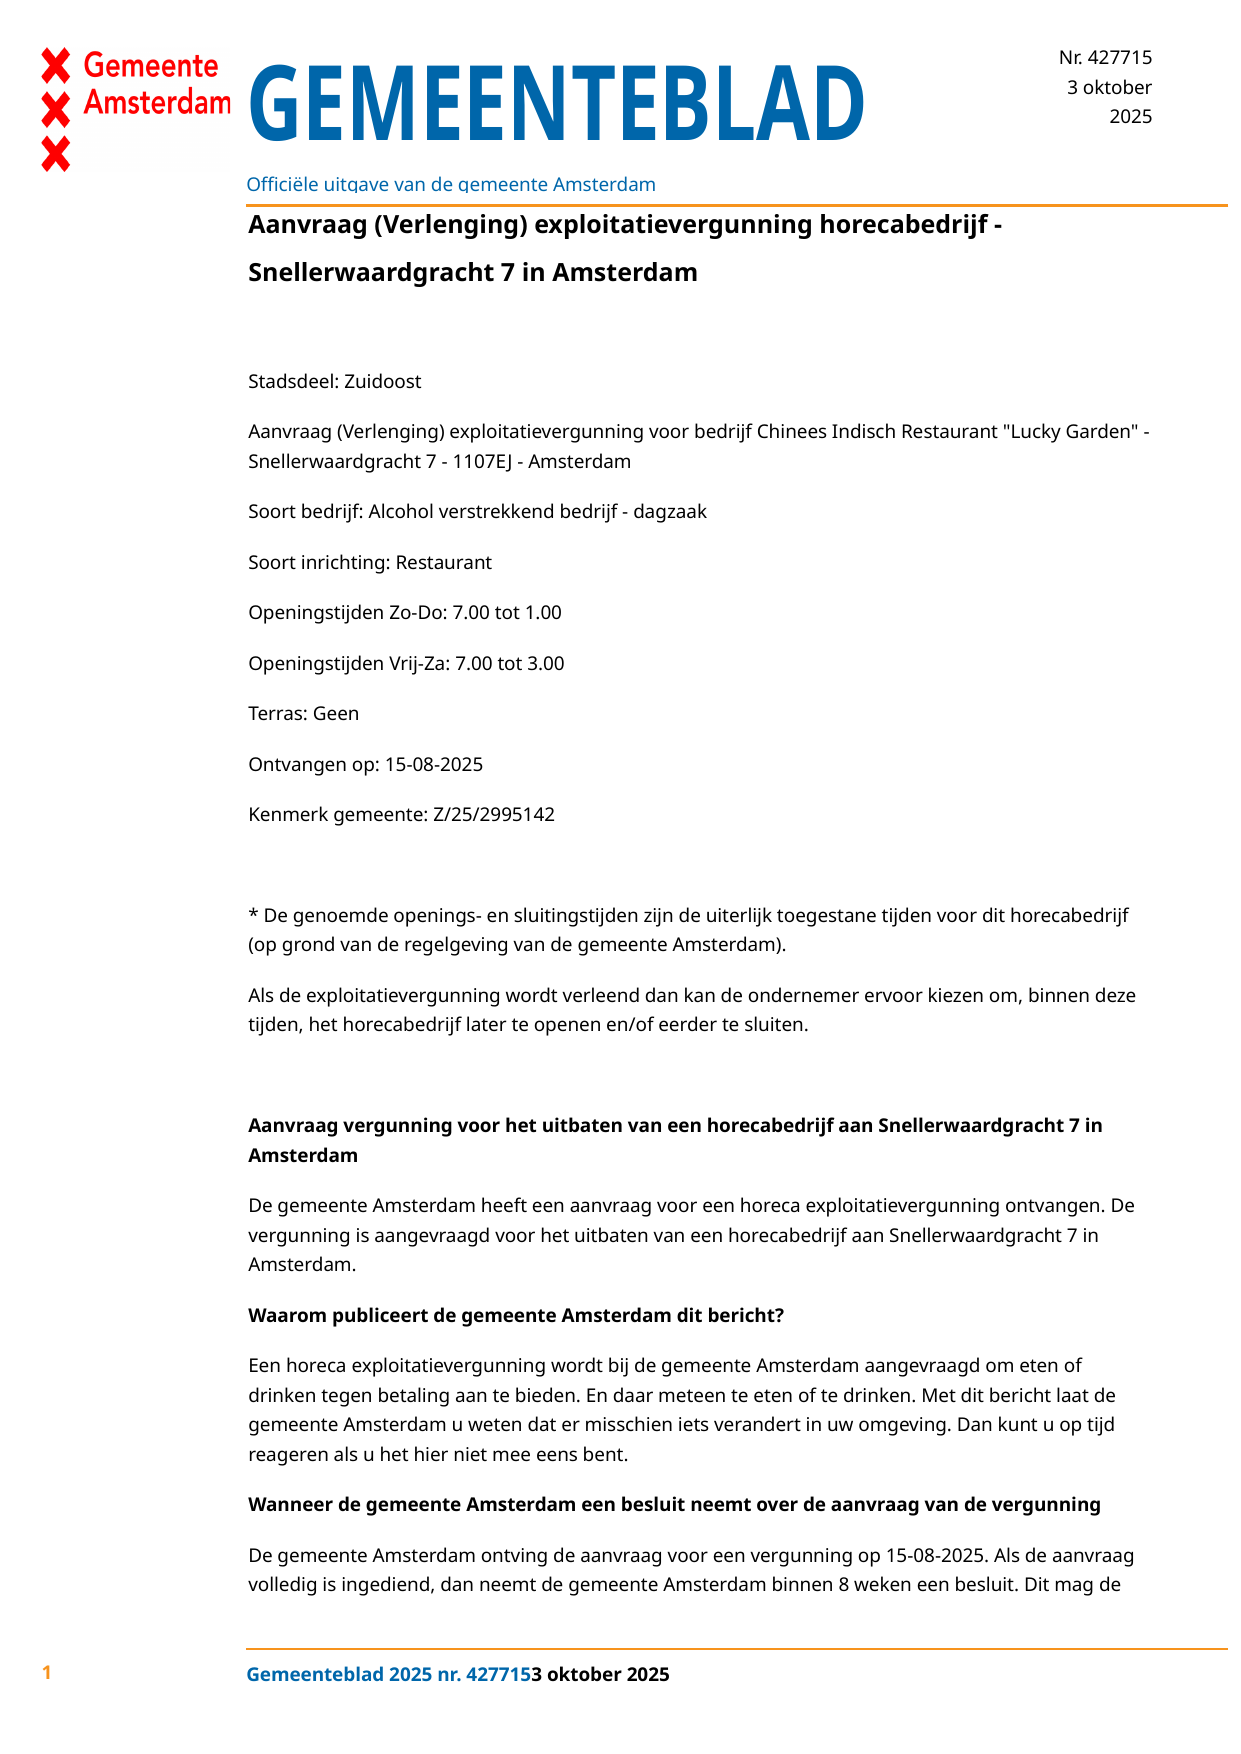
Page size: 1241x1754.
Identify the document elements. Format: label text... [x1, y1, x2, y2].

text Aanvraag (Verlenging) exploitatievergunning voor bedrijf Chinees Indisch Restaurant "Lucky Garden" - Snellerwaardgracht 7 - 1107EJ - Amsterdam [248, 419, 1152, 474]
text Ontvangen op: 15-08-2025 [248, 751, 1152, 777]
text Aanvraag (Verlenging) exploitatievergunning horecabedrijf - Snellerwaardgracht 7 in Amsterdam [248, 207, 1152, 288]
text Een horeca exploitatievergunning wordt bij de gemeente Amsterdam aangevraagd om eten of drinken tegen betaling aan te bieden. En daar meteen te eten of te drinken. Met dit bericht laat de gemeente Amsterdam u weten dat er misschien iets verandert in uw omgeving. Dan kunt u op tijd reageren als u het hier niet mee eens bent. [248, 1352, 1152, 1467]
text Stadsdeel: Zuidoost [248, 368, 1152, 394]
text Soort inrichting: Restaurant [248, 549, 1152, 575]
text Kenmerk gemeente: Z/25/2995142 [248, 801, 1152, 827]
picture [41, 47, 231, 172]
text Terras: Geen [248, 700, 1152, 726]
text De gemeente Amsterdam ontving de aanvraag voor een vergunning op 15-08-2025. Als de aanvraag volledig is ingediend, dan neemt de gemeente Amsterdam binnen 8 weken een besluit. Dit mag de [248, 1542, 1152, 1597]
text Soort bedrijf: Alcohol verstrekkend bedrijf - dagzaak [248, 499, 1152, 524]
text Openingstijden Vrij-Za: 7.00 tot 3.00 [248, 650, 1152, 676]
text Aanvraag vergunning voor het uitbaten van een horecabedrijf aan Snellerwaardgracht 7 in Amsterdam [248, 1112, 1152, 1168]
text Als de exploitatievergunning wordt verleend dan kan de ondernemer ervoor kiezen om, binnen deze tijden, het horecabedrijf later te openen en/of eerder te sluiten. [248, 982, 1152, 1037]
text De gemeente Amsterdam heeft een aanvraag voor een horeca exploitatievergunning ontvangen. De vergunning is aangevraagd voor het uitbaten van een horecabedrijf aan Snellerwaardgracht 7 in Amsterdam. [248, 1192, 1152, 1277]
text * De genoemde openings- en sluitingstijden zijn de uiterlijk toegestane tijden voor dit horecabedrijf (op grond van de regelgeving van de gemeente Amsterdam). [248, 902, 1152, 957]
text Waarom publiceert de gemeente Amsterdam dit bericht? [248, 1302, 1152, 1328]
text Openingstijden Zo-Do: 7.00 tot 1.00 [248, 599, 1152, 625]
text Wanneer de gemeente Amsterdam een besluit neemt over de aanvraag van de vergunning [248, 1492, 1152, 1517]
